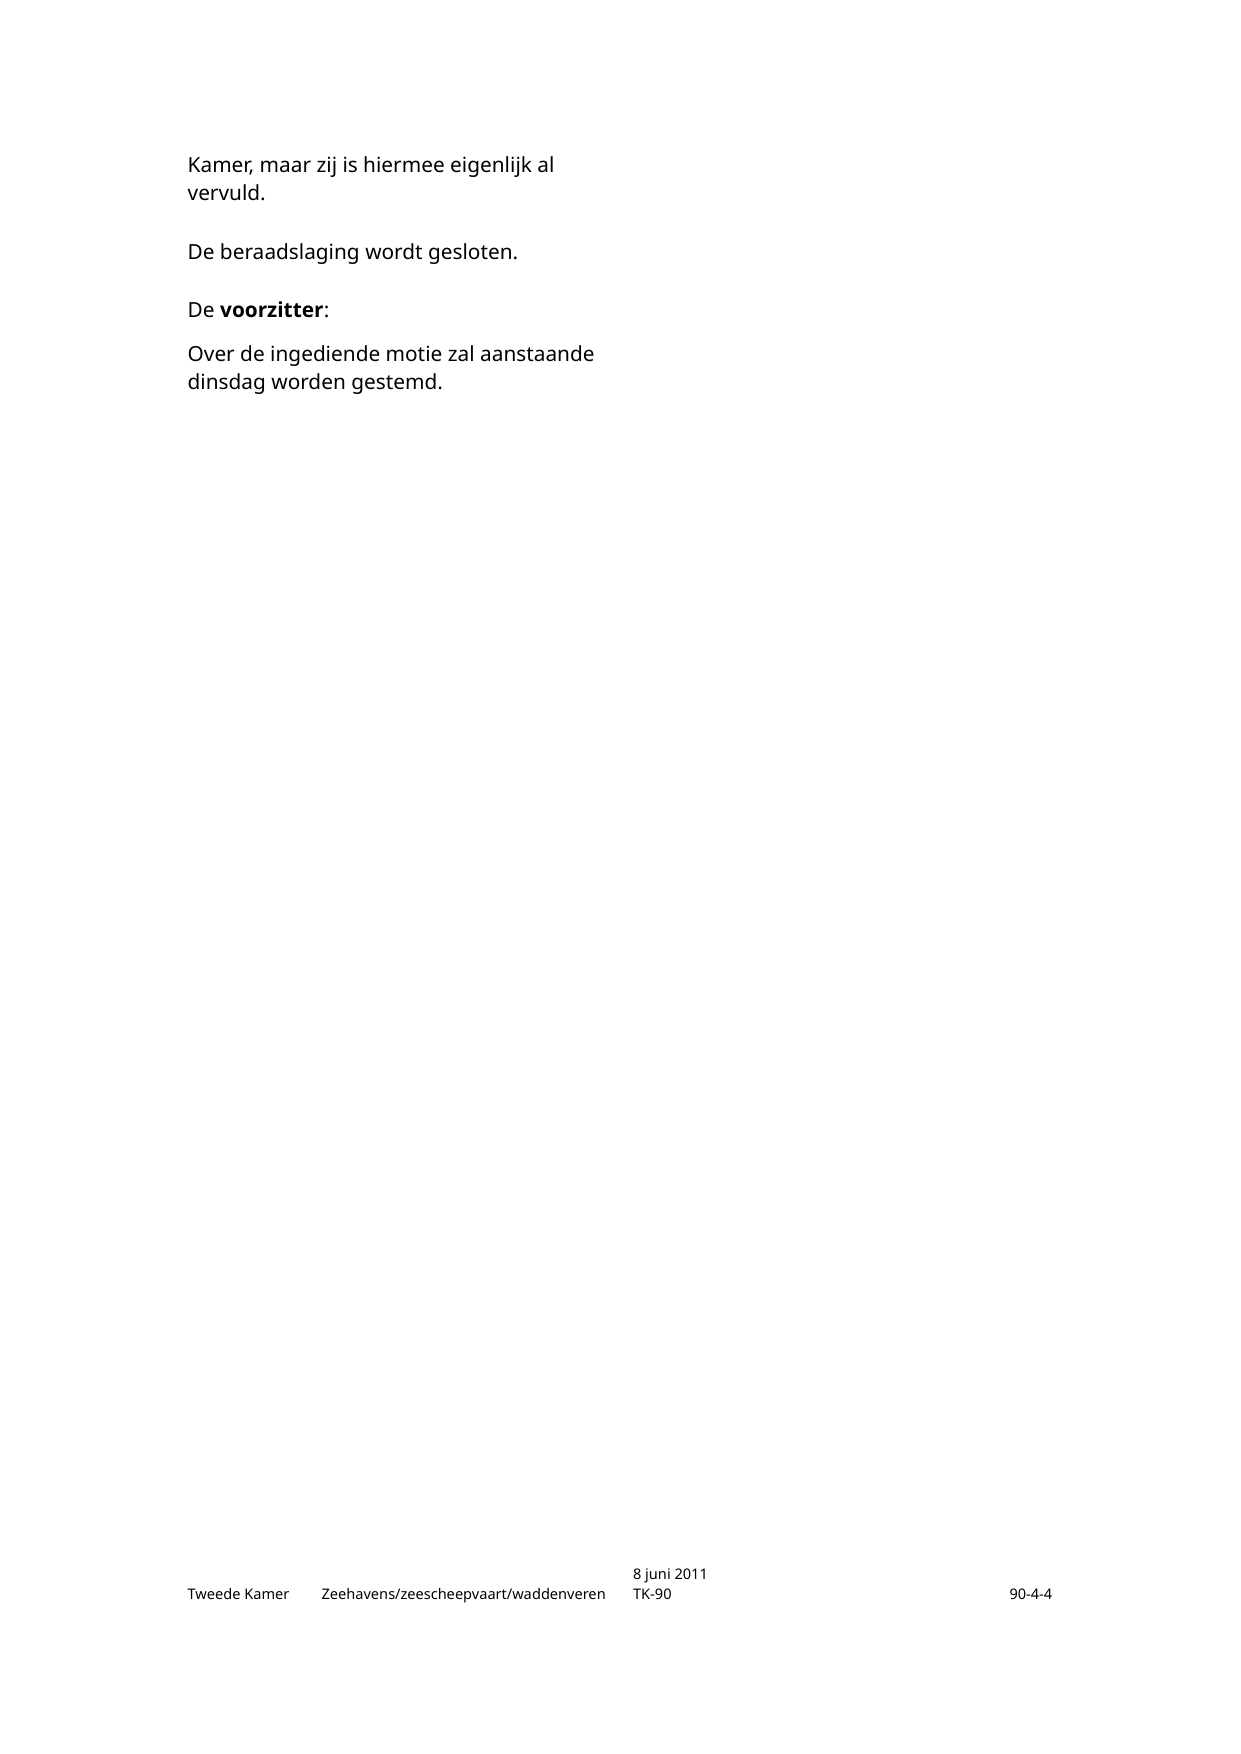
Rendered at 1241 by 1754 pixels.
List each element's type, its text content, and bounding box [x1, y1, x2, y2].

text Over de ingediende motie zal aanstaande dinsdag worden gestemd. [187, 339, 605, 396]
text Kamer, maar zij is hiermee eigenlijk al vervuld. [187, 150, 605, 207]
text De beraadslaging wordt gesloten. [187, 237, 605, 265]
text De voorzitter: [187, 295, 605, 324]
